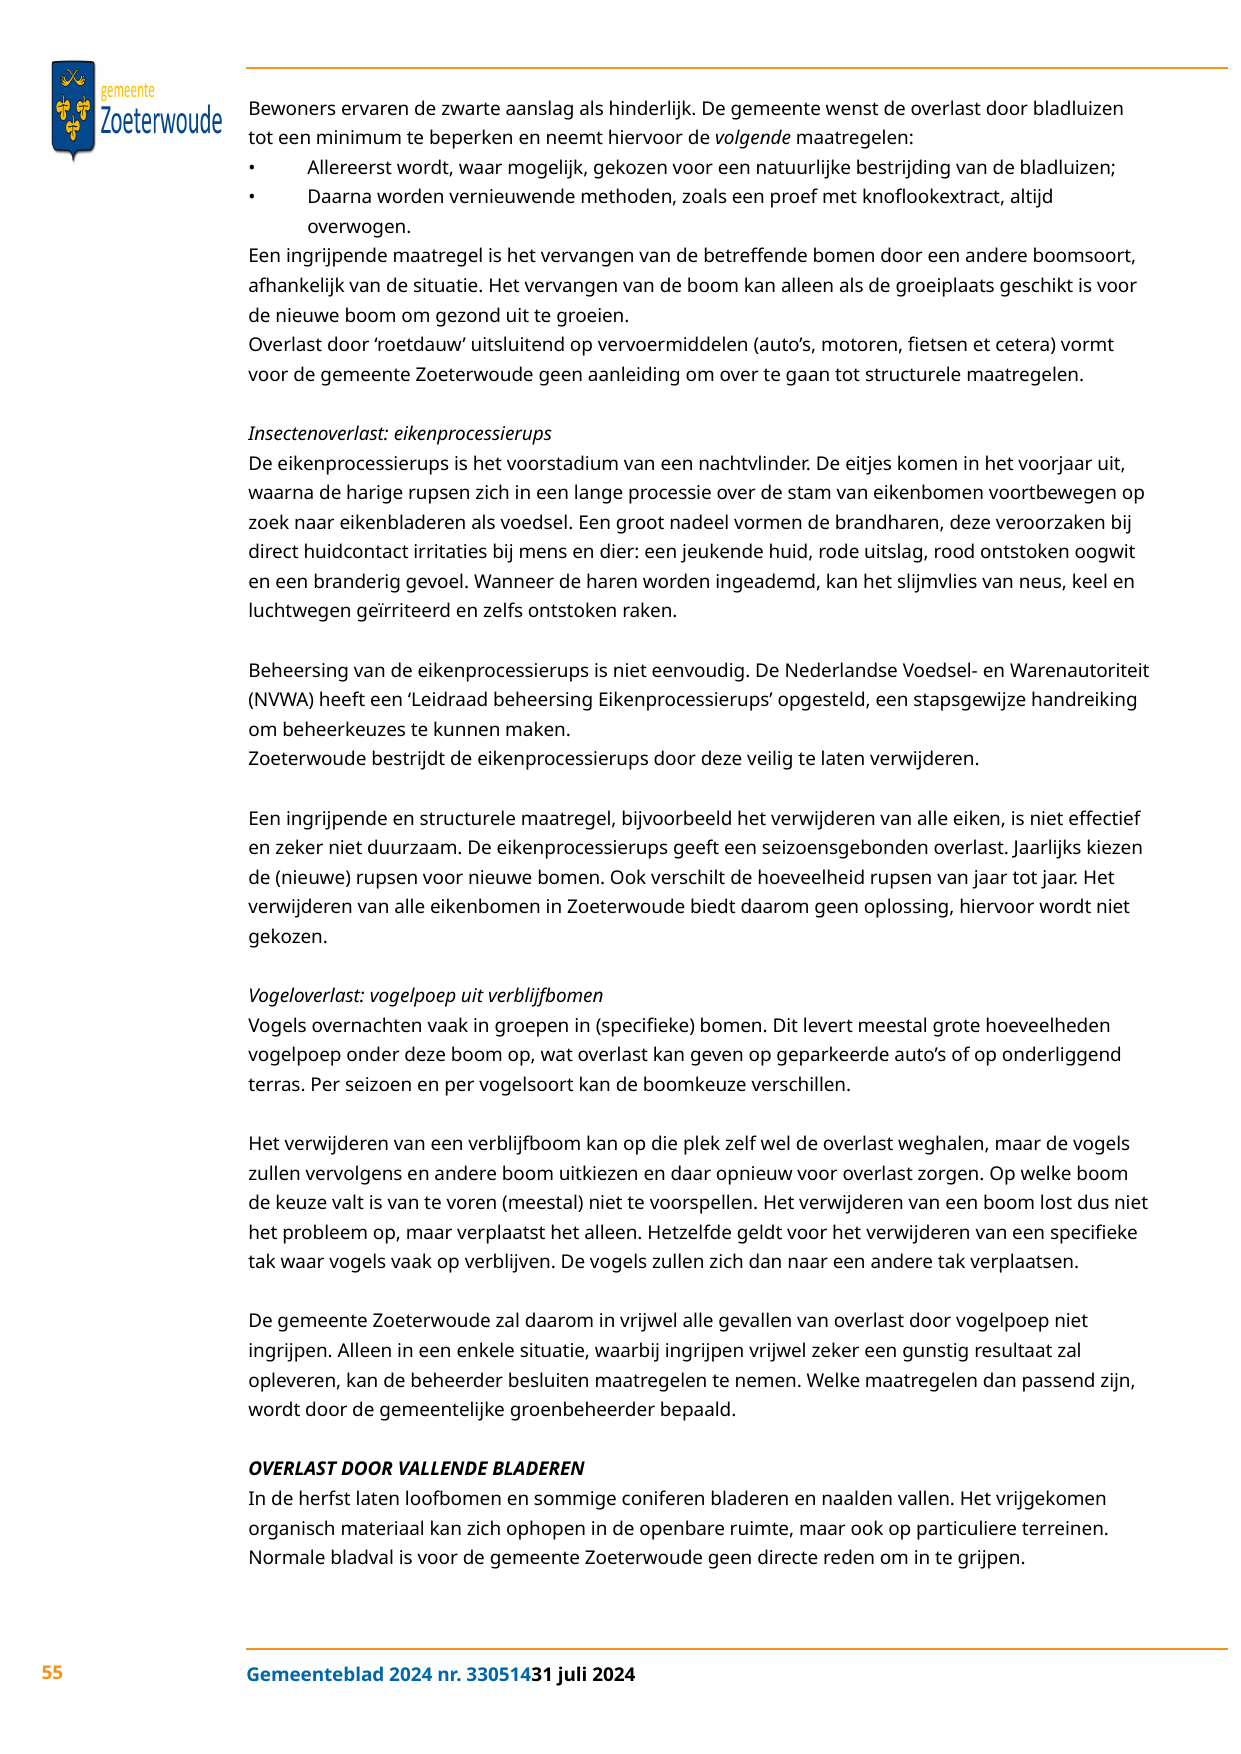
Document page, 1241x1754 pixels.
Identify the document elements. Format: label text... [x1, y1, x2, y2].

text Vogels overnachten vaak in groepen in (specifieke) bomen. Dit levert meestal grote hoeveelheden vogelpoep onder deze boom op, wat overlast kan geven op geparkeerde auto’s of op onderliggend terras. Per seizoen en per vogelsoort kan de boomkeuze verschillen. [248, 1012, 1152, 1097]
text Insectenoverlast: eikenprocessierups [248, 420, 1152, 446]
text Een ingrijpende maatregel is het vervangen van de betreffende bomen door een andere boomsoort, afhankelijk van de situatie. Het vervangen van de boom kan alleen als de groeiplaats geschikt is voor de nieuwe boom om gezond uit te groeien. [248, 243, 1152, 328]
text De gemeente Zoeterwoude zal daarom in vrijwel alle gevallen van overlast door vogelpoep niet ingrijpen. Alleen in een enkele situatie, waarbij ingrijpen vrijwel zeker een gunstig resultaat zal opleveren, kan de beheerder besluiten maatregelen te nemen. Welke maatregelen dan passend zijn, wordt door de gemeentelijke groenbeheerder bepaald. [248, 1308, 1152, 1422]
text Zoeterwoude bestrijdt de eikenprocessierups door deze veilig te laten verwijderen. [248, 746, 1152, 771]
text OVERLAST DOOR VALLENDE BLADEREN [248, 1456, 1152, 1481]
list Daarna worden vernieuwende methoden, zoals een proef met knoflookextract, altijd overwogen. [248, 183, 1152, 239]
text Het verwijderen van een verblijfboom kan op die plek zelf wel de overlast weghalen, maar de vogels zullen vervolgens en andere boom uitkiezen en daar opnieuw voor overlast zorgen. Op welke boom de keuze valt is van te voren (meestal) niet te voorspellen. Het verwijderen van een boom lost dus niet het probleem op, maar verplaatst het alleen. Hetzelfde geldt voor het verwijderen van een specifieke tak waar vogels vaak op verblijven. De vogels zullen zich dan naar een andere tak verplaatsen. [248, 1130, 1152, 1274]
text Vogeloverlast: vogelpoep uit verblijfbomen [248, 982, 1152, 1008]
text De eikenprocessierups is het voorstadium van een nachtvlinder. De eitjes komen in het voorjaar uit, waarna de harige rupsen zich in een lange processie over de stam van eikenbomen voortbewegen op zoek naar eikenbladeren als voedsel. Een groot nadeel vormen de brandharen, deze veroorzaken bij direct huidcontact irritaties bij mens en dier: een jeukende huid, rode uitslag, rood ontstoken oogwit en een branderig gevoel. Wanneer de haren worden ingeademd, kan het slijmvlies van neus, keel en luchtwegen geïrriteerd en zelfs ontstoken raken. [248, 450, 1152, 623]
text Bewoners ervaren de zwarte aanslag als hinderlijk. De gemeente wenst de overlast door bladluizen tot een minimum te beperken en neemt hiervoor de volgende maatregelen: [248, 95, 1152, 150]
text In de herfst laten loofbomen en sommige coniferen bladeren en naalden vallen. Het vrijgekomen organisch materiaal kan zich ophopen in de openbare ruimte, maar ook op particuliere terreinen. Normale bladval is voor de gemeente Zoeterwoude geen directe reden om in te grijpen. [248, 1485, 1152, 1570]
picture [41, 47, 231, 172]
list Allereerst wordt, waar mogelijk, gekozen voor een natuurlijke bestrijding van de bladluizen; [248, 154, 1152, 180]
text Een ingrijpende en structurele maatregel, bijvoorbeeld het verwijderen van alle eiken, is niet effectief en zeker niet duurzaam. De eikenprocessierups geeft een seizoensgebonden overlast. Jaarlijks kiezen de (nieuwe) rupsen voor nieuwe bomen. Ook verschilt de hoeveelheid rupsen van jaar tot jaar. Het verwijderen van alle eikenbomen in Zoeterwoude biedt daarom geen oplossing, hiervoor wordt niet gekozen. [248, 805, 1152, 949]
text Overlast door ‘roetdauw’ uitsluitend op vervoermiddelen (auto’s, motoren, fietsen et cetera) vormt voor de gemeente Zoeterwoude geen aanleiding om over te gaan tot structurele maatregelen. [248, 331, 1152, 387]
text Beheersing van de eikenprocessierups is niet eenvoudig. De Nederlandse Voedsel- en Warenautoriteit (NVWA) heeft een ‘Leidraad beheersing Eikenprocessierups’ opgesteld, een stapsgewijze handreiking om beheerkeuzes te kunnen maken. [248, 657, 1152, 742]
